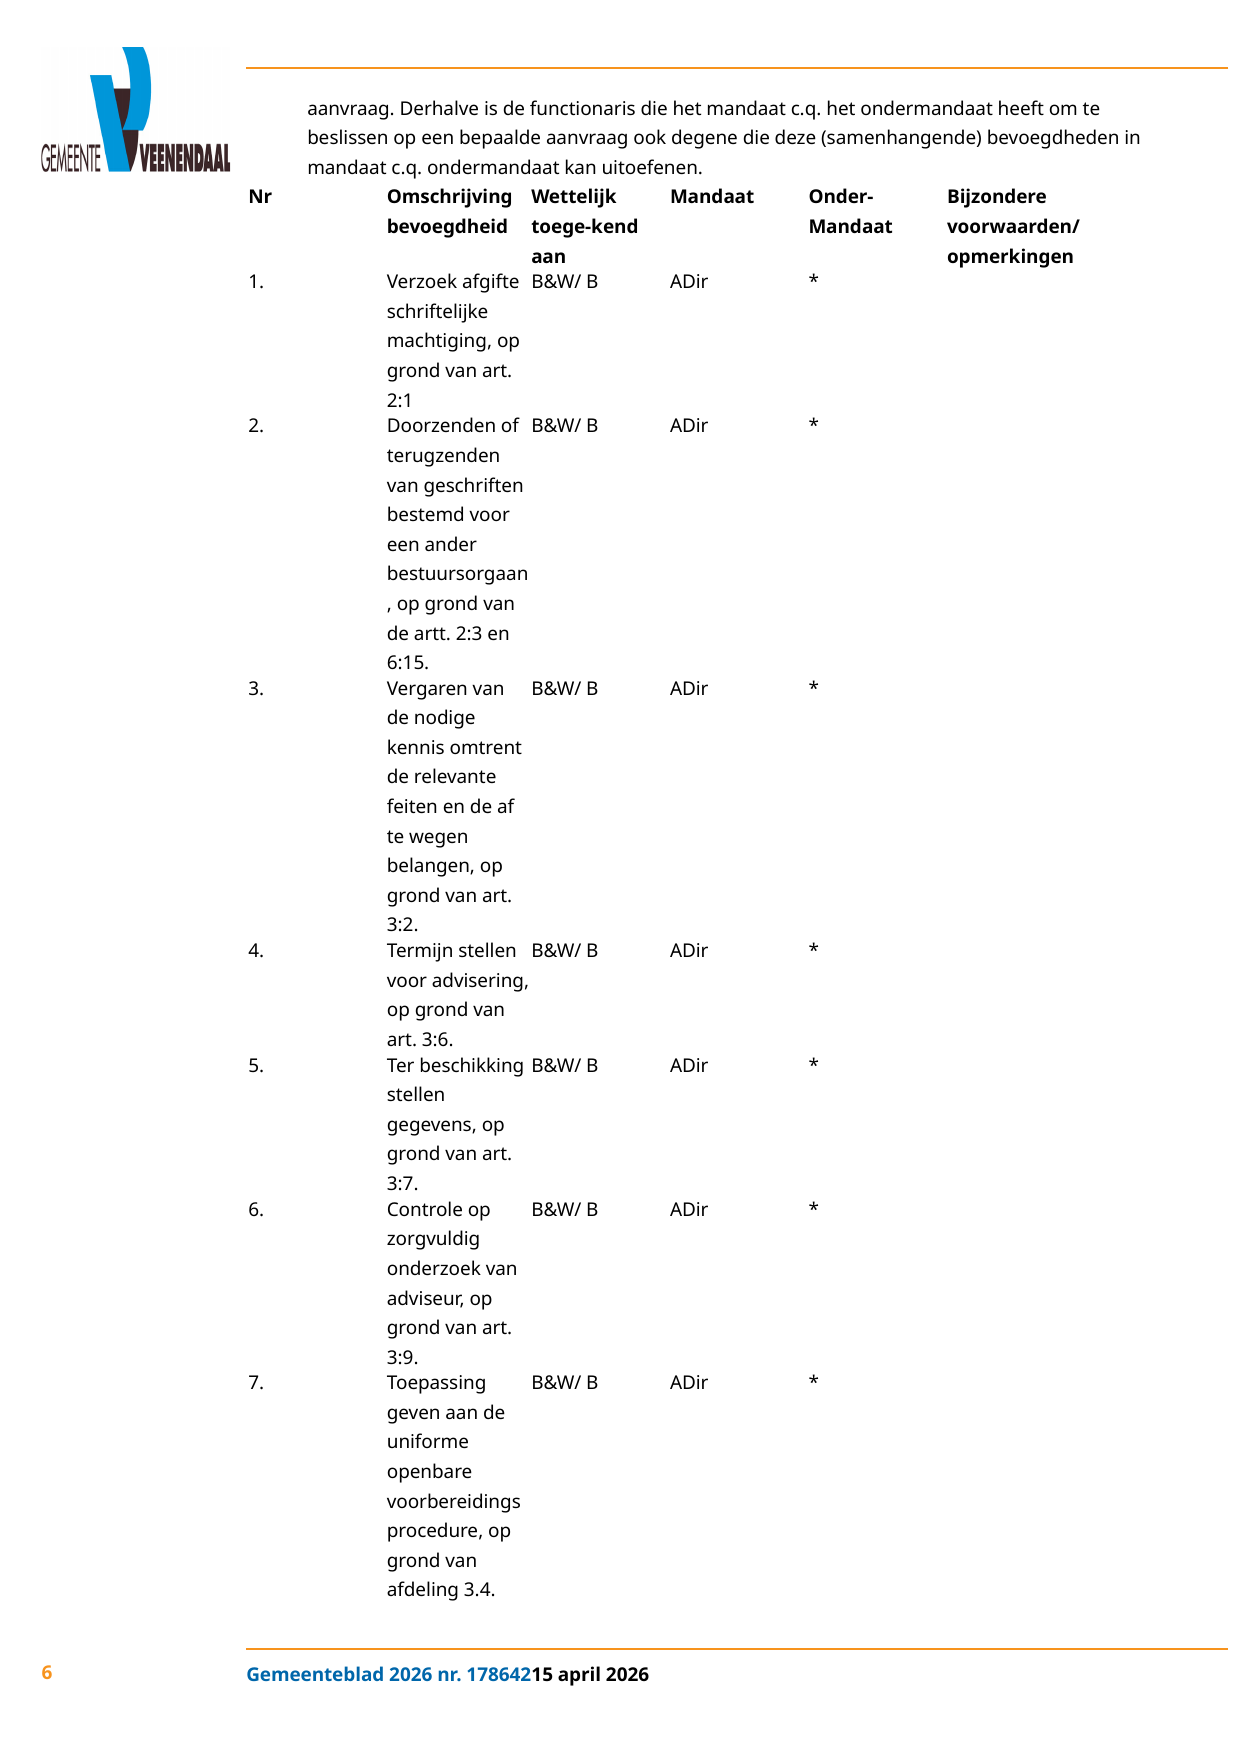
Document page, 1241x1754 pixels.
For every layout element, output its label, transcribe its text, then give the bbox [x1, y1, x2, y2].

table_header Mandaat [670, 184, 808, 268]
table_cell * [808, 413, 947, 675]
table_cell Vergaren van de nodige kennis omtrent de relevante feiten en de af te wegen belangen, op grond van art. 3:2. [387, 675, 531, 937]
table_cell * [808, 675, 947, 937]
table_header Onder- Mandaat [808, 184, 947, 268]
table_cell B&W/ B [531, 1370, 670, 1602]
table_cell B&W/ B [531, 675, 670, 937]
picture [123, 47, 231, 172]
table_cell Verzoek afgifte schriftelijke machtiging, op grond van art. 2:1 [387, 269, 531, 413]
table_cell * [808, 269, 947, 413]
table_cell 7. [248, 1370, 387, 1602]
table_cell [947, 1370, 1152, 1602]
table_cell ADir [670, 269, 808, 413]
table_cell [947, 1052, 1152, 1196]
table_cell 2. [248, 413, 387, 675]
table_cell [947, 675, 1152, 937]
table_cell Ter beschikking stellen gegevens, op grond van art. 3:7. [387, 1052, 531, 1196]
table_cell [947, 269, 1152, 413]
table_cell B&W/ B [531, 938, 670, 1052]
table_cell ADir [670, 675, 808, 937]
table_cell B&W/ B [531, 413, 670, 675]
table_cell Termijn stellen voor advisering, op grond van art. 3:6. [387, 938, 531, 1052]
table_header Bijzondere voorwaarden/ opmerkingen [947, 184, 1152, 268]
table_header Wettelijk toege-kend aan [531, 184, 670, 268]
table_cell 1. [248, 269, 387, 413]
table_header Omschrijving bevoegdheid [387, 184, 531, 268]
table_cell ADir [670, 1196, 808, 1369]
table_cell [947, 938, 1152, 1052]
table_cell B&W/ B [531, 269, 670, 413]
picture [41, 47, 130, 172]
table_cell B&W/ B [531, 1196, 670, 1369]
table_cell [947, 1196, 1152, 1369]
table_cell Doorzenden of terugzenden van geschriften bestemd voor een ander bestuursorgaan, op grond van de artt. 2:3 en 6:15. [387, 413, 531, 675]
table_cell 4. [248, 938, 387, 1052]
table_cell Toepassing geven aan de uniforme openbare voorbereidingsprocedure, op grond van afdeling 3.4. [387, 1370, 531, 1602]
table_cell 6. [248, 1196, 387, 1369]
table_cell 5. [248, 1052, 387, 1196]
table_header Nr [248, 184, 387, 268]
table_cell * [808, 1196, 947, 1369]
table_cell [947, 413, 1152, 675]
table_cell * [808, 1052, 947, 1196]
table_cell 3. [248, 675, 387, 937]
table_cell ADir [670, 1370, 808, 1602]
table_cell * [808, 1370, 947, 1602]
table_cell ADir [670, 1052, 808, 1196]
table_cell B&W/ B [531, 1052, 670, 1196]
table_cell ADir [670, 413, 808, 675]
list aanvraag. Derhalve is de functionaris die het mandaat c.q. het ondermandaat heeft om te beslissen op een bepaalde aanvraag ook degene die deze (samenhangende) bevoegdheden in mandaat c.q. ondermandaat kan uitoefenen. [248, 95, 1152, 180]
table_cell ADir [670, 938, 808, 1052]
table_cell * [808, 938, 947, 1052]
table_cell Controle op zorgvuldig onderzoek van adviseur, op grond van art. 3:9. [387, 1196, 531, 1369]
